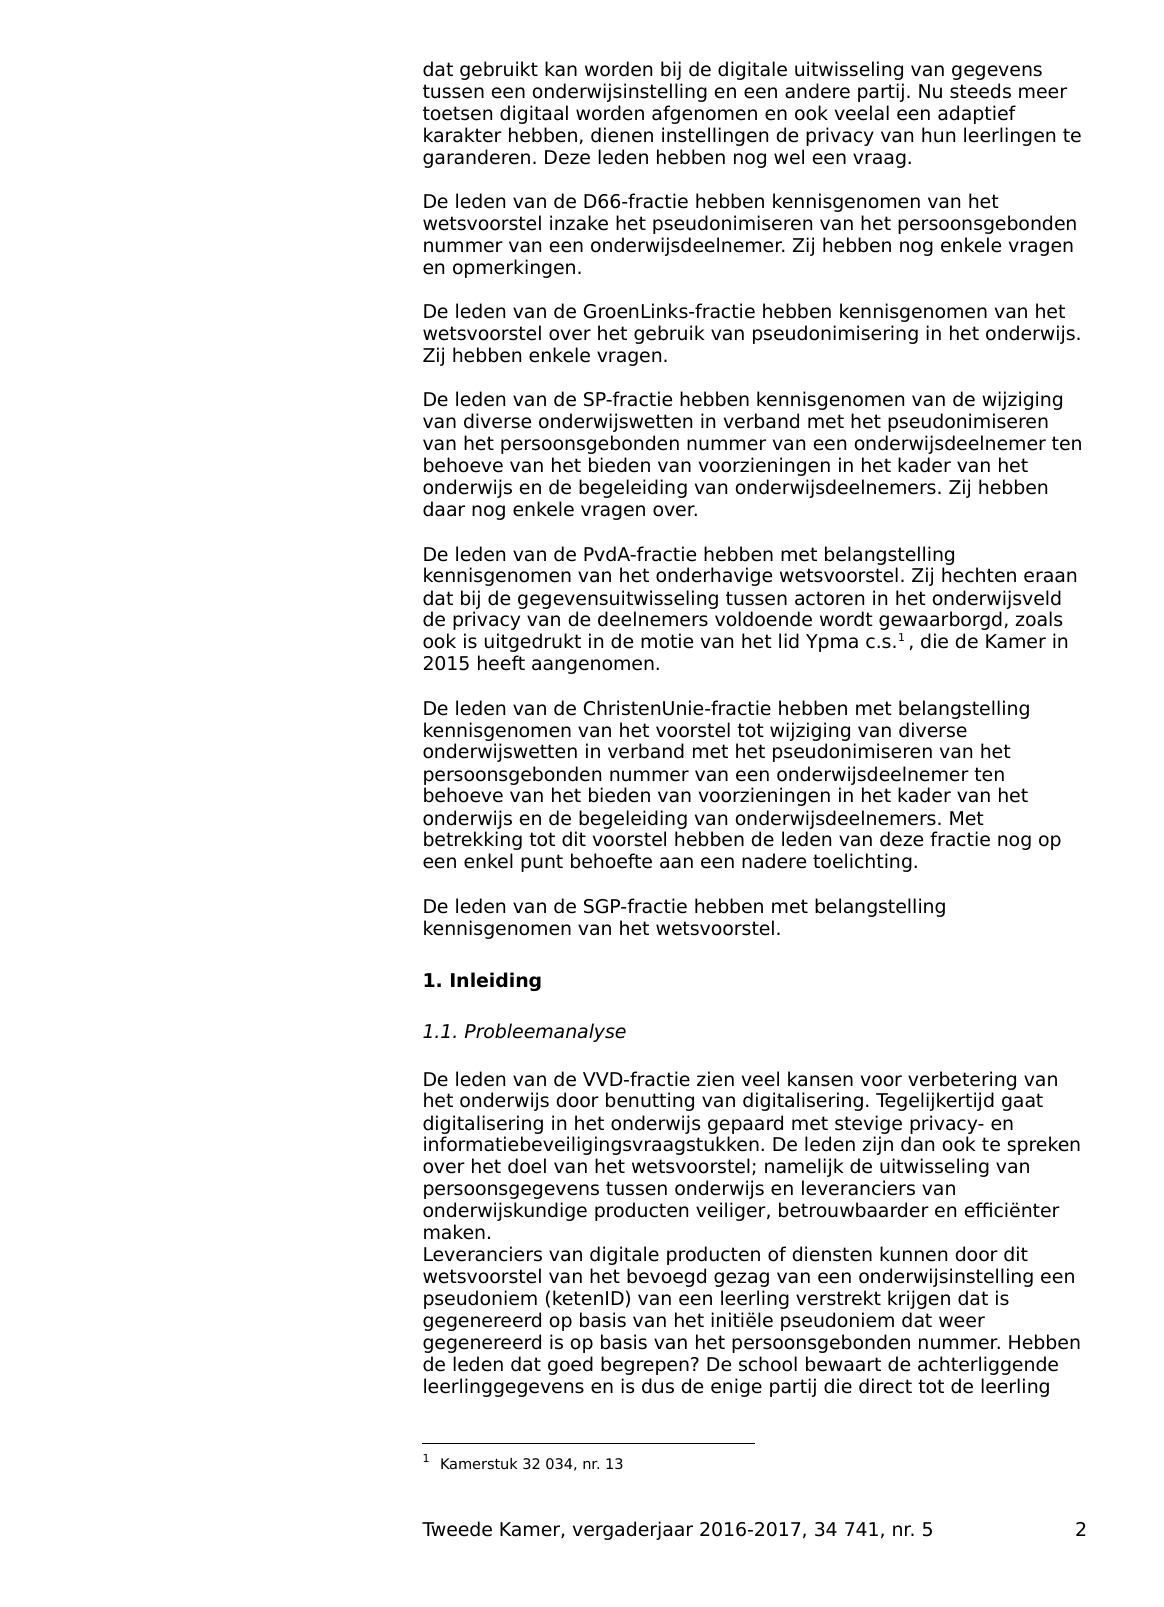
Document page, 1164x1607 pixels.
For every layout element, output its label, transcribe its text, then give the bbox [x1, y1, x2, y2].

subtitle 1. Inleiding [422, 969, 1087, 991]
text De leden van de GroenLinks-fractie hebben kennisgenomen van het wetsvoorstel over het gebruik van pseudonimisering in het onderwijs. Zij hebben enkele vragen. [422, 301, 1087, 367]
text De leden van de ChristenUnie-fractie hebben met belangstelling kennisgenomen van het voorstel tot wijziging van diverse onderwijswetten in verband met het pseudonimiseren van het persoonsgebonden nummer van een onderwijsdeelnemer ten behoeve van het bieden van voorzieningen in het kader van het onderwijs en de begeleiding van onderwijsdeelnemers. Met betrekking tot dit voorstel hebben de leden van deze fractie nog op een enkel punt behoefte aan een nadere toelichting. [422, 697, 1087, 873]
text De leden van de PvdA-fractie hebben met belangstelling kennisgenomen van het onderhavige wetsvoorstel. Zij hechten eraan dat bij de gegevensuitwisseling tussen actoren in het onderwijsveld de privacy van de deelnemers voldoende wordt gewaarborgd, zoals ook is uitgedrukt in de motie van het lid Ypma c.s., die de Kamer in 2015 heeft aangenomen. [422, 543, 1087, 675]
text dat gebruikt kan worden bij de digitale uitwisseling van gegevens tussen een onderwijsinstelling en een andere partij. Nu steeds meer toetsen digitaal worden afgenomen en ook veelal een adaptief karakter hebben, dienen instellingen de privacy van hun leerlingen te garanderen. Deze leden hebben nog wel een vraag. [422, 59, 1087, 169]
text De leden van de D66-fractie hebben kennisgenomen van het wetsvoorstel inzake het pseudonimiseren van het persoonsgebonden nummer van een onderwijsdeelnemer. Zij hebben nog enkele vragen en opmerkingen. [422, 191, 1087, 279]
text De leden van de SP-fractie hebben kennisgenomen van de wijziging van diverse onderwijswetten in verband met het pseudonimiseren van het persoonsgebonden nummer van een onderwijsdeelnemer ten behoeve van het bieden van voorzieningen in het kader van het onderwijs en de begeleiding van onderwijsdeelnemers. Zij hebben daar nog enkele vragen over. [422, 389, 1087, 521]
text De leden van de SGP-fractie hebben met belangstelling kennisgenomen van het wetsvoorstel. [422, 896, 1087, 939]
text Leveranciers van digitale producten of diensten kunnen door dit wetsvoorstel van het bevoegd gezag van een onderwijsinstelling een pseudoniem (ketenID) van een leerling verstrekt krijgen dat is gegenereerd op basis van het initiële pseudoniem dat weer gegenereerd is op basis van het persoonsgebonden nummer. Hebben de leden dat goed begrepen? De school bewaart de achterliggende leerlinggegevens en is dus de enige partij die direct tot de leerling [422, 1244, 1087, 1398]
subtitle 1.1. Probleemanalyse [422, 1021, 1087, 1043]
text Kamerstuk 32 034, nr. 13 [422, 1452, 1087, 1474]
text De leden van de VVD-fractie zien veel kansen voor verbetering van het onderwijs door benutting van digitalisering. Tegelijkertijd gaat digitalisering in het onderwijs gepaard met stevige privacy- en informatiebeveiligingsvraagstukken. De leden zijn dan ook te spreken over het doel van het wetsvoorstel; namelijk de uitwisseling van persoonsgegevens tussen onderwijs en leveranciers van onderwijskundige producten veiliger, betrouwbaarder en efficiënter maken. [422, 1068, 1087, 1244]
